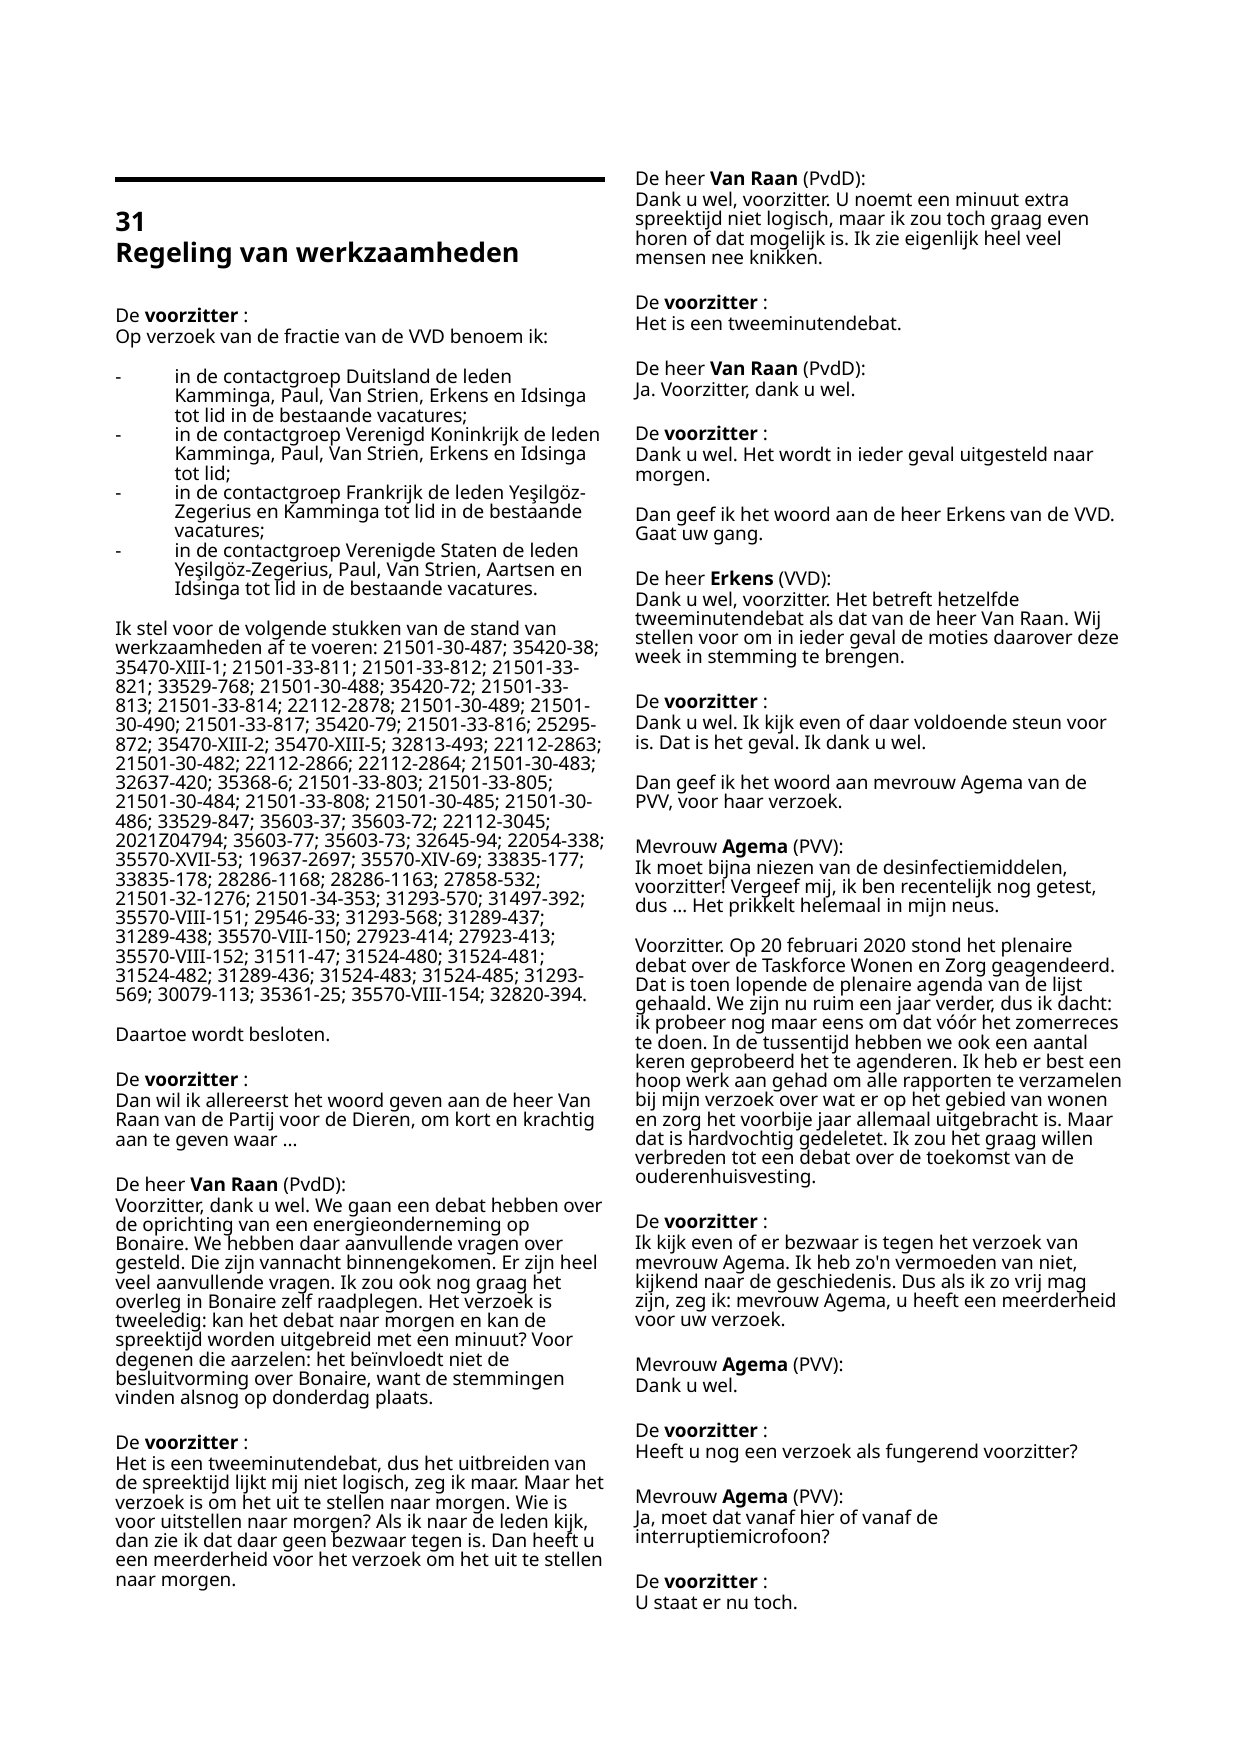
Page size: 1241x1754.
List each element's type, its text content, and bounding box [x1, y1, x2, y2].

text De voorzitter : [115, 1429, 605, 1455]
text Voorzitter. Op 20 februari 2020 stond het plenaire debat over de Taskforce Wonen en Zorg geagendeerd. Dat is toen lopende de plenaire agenda van de lijst gehaald. We zijn nu ruim een jaar verder, dus ik dacht: ik probeer nog maar eens om dat vóór het zomerreces te doen. In de tussentijd hebben we ook een aantal keren geprobeerd het te agenderen. Ik heb er best een hoop werk aan gehad om alle rapporten te verzamelen bij mijn verzoek over wat er op het gebied van wonen en zorg het voorbije jaar allemaal uitgebracht is. Maar dat is hardvochtig gedeletet. Ik zou het graag willen verbreden tot een debat over de toekomst van de ouderenhuisvesting. [635, 937, 1125, 1188]
text Mevrouw Agema (PVV): [635, 1483, 1125, 1509]
text Dank u wel, voorzitter. U noemt een minuut extra spreektijd niet logisch, maar ik zou toch graag even horen of dat mogelijk is. Ik zie eigenlijk heel veel mensen nee knikken. [635, 191, 1125, 268]
text Ik kijk even of er bezwaar is tegen het verzoek van mevrouw Agema. Ik heb zo'n vermoeden van niet, kijkend naar de geschiedenis. Dus als ik zo vrij mag zijn, zeg ik: mevrouw Agema, u heeft een meerderheid voor uw verzoek. [635, 1234, 1125, 1331]
text Dan wil ik allereerst het woord geven aan de heer Van Raan van de Partij voor de Dieren, om kort en krachtig aan te geven waar … [115, 1092, 605, 1150]
text De voorzitter : [115, 1066, 605, 1092]
text De voorzitter : [635, 1209, 1125, 1234]
text Dan geef ik het woord aan de heer Erkens van de VVD. Gaat uw gang. [635, 506, 1125, 544]
text Dank u wel. Ik kijk even of daar voldoende steun voor is. Dat is het geval. Ik dank u wel. [635, 714, 1125, 753]
text Het is een tweeminutendebat, dus het uitbreiden van de spreektijd lijkt mij niet logisch, zeg ik maar. Maar het verzoek is om het uit te stellen naar morgen. Wie is voor uitstellen naar morgen? Als ik naar de leden kijk, dan zie ik dat daar geen bezwaar tegen is. Dan heeft u een meerderheid voor het verzoek om het uit te stellen naar morgen. [115, 1455, 605, 1590]
text Daartoe wordt besloten. [115, 1026, 605, 1046]
text De voorzitter : [635, 289, 1125, 315]
text Voorzitter, dank u wel. We gaan een debat hebben over de oprichting van een energieonderneming op Bonaire. We hebben daar aanvullende vragen over gesteld. Die zijn vannacht binnengekomen. Er zijn heel veel aanvullende vragen. Ik zou ook nog graag het overleg in Bonaire zelf raadplegen. Het verzoek is tweeledig: kan het debat naar morgen en kan de spreektijd worden uitgebreid met een minuut? Voor degenen die aarzelen: het beïnvloedt niet de besluitvorming over Bonaire, want de stemmingen vinden alsnog op donderdag plaats. [115, 1197, 605, 1408]
text Regeling van werkzaamheden [115, 239, 605, 283]
text Mevrouw Agema (PVV): [635, 833, 1125, 859]
text Ja. Voorzitter, dank u wel. [635, 381, 1125, 400]
text Mevrouw Agema (PVV): [635, 1352, 1125, 1377]
text De heer Erkens (VVD): [635, 565, 1125, 591]
text Ik moet bijna niezen van de desinfectiemiddelen, voorzitter! Vergeef mij, ik ben recentelijk nog getest, dus … Het prikkelt helemaal in mijn neus. [635, 859, 1125, 917]
text Dank u wel. [635, 1377, 1125, 1397]
text 31 [115, 203, 605, 239]
text De voorzitter : [635, 1417, 1125, 1443]
text U staat er nu toch. [635, 1594, 1125, 1613]
text Dan geef ik het woord aan mevrouw Agema van de PVV, voor haar verzoek. [635, 774, 1125, 812]
text De voorzitter : [635, 689, 1125, 714]
text Heeft u nog een verzoek als fungerend voorzitter? [635, 1443, 1125, 1462]
text De heer Van Raan (PvdD): [635, 165, 1125, 191]
text Dank u wel. Het wordt in ieder geval uitgesteld naar morgen. [635, 446, 1125, 485]
text Het is een tweeminutendebat. [635, 315, 1125, 334]
text Dank u wel, voorzitter. Het betreft hetzelfde tweeminutendebat als dat van de heer Van Raan. Wij stellen voor om in ieder geval de moties daarover deze week in stemming te brengen. [635, 591, 1125, 668]
text De heer Van Raan (PvdD): [635, 355, 1125, 381]
list in de contactgroep Frankrijk de leden Yeşilgöz-Zegerius en Kamminga tot lid in de bestaande vacatures; [115, 484, 605, 542]
text De voorzitter : [635, 421, 1125, 446]
list in de contactgroep Verenigde Staten de leden Yeşilgöz-Zegerius, Paul, Van Strien, Aartsen en Idsinga tot lid in de bestaande vacatures. [115, 542, 605, 599]
text Ja, moet dat vanaf hier of vanaf de interruptiemicrofoon? [635, 1509, 1125, 1547]
text De voorzitter : [635, 1568, 1125, 1594]
text Op verzoek van de fractie van de VVD benoem ik: [115, 328, 605, 347]
text De voorzitter : [115, 302, 605, 328]
list in de contactgroep Verenigd Koninkrijk de leden Kamminga, Paul, Van Strien, Erkens en Idsinga tot lid; [115, 426, 605, 484]
list in de contactgroep Duitsland de leden Kamminga, Paul, Van Strien, Erkens en Idsinga tot lid in de bestaande vacatures; [115, 368, 605, 426]
text Ik stel voor de volgende stukken van de stand van werkzaamheden af te voeren: 21501-30-487; 35420-38; 35470-XIII-1; 21501-33-811; 21501-33-812; 21501-33-821; 33529-768; 21501-30-488; 35420-72; 21501-33-813; 21501-33-814; 22112-2878; 21501-30-489; 21501-30-490; 21501-33-817; 35420-79; 21501-33-816; 25295-872; 35470-XIII-2; 35470-XIII-5; 32813-493; 22112-2863; 21501-30-482; 22112-2866; 22112-2864; 21501-30-483; 32637-420; 35368-6; 21501-33-803; 21501-33-805; 21501-30-484; 21501-33-808; 21501-30-485; 21501-30-486; 33529-847; 35603-37; 35603-72; 22112-3045; 2021Z04794; 35603-77; 35603-73; 32645-94; 22054-338; 35570-XVII-53; 19637-2697; 35570-XIV-69; 33835-177; 33835-178; 28286-1168; 28286-1163; 27858-532; 21501-32-1276; 21501-34-353; 31293-570; 31497-392; 35570-VIII-151; 29546-33; 31293-568; 31289-437; 31289-438; 35570-VIII-150; 27923-414; 27923-413; 35570-VIII-152; 31511-47; 31524-480; 31524-481; 31524-482; 31289-436; 31524-483; 31524-485; 31293-569; 30079-113; 35361-25; 35570-VIII-154; 32820-394. [115, 620, 605, 1006]
text De heer Van Raan (PvdD): [115, 1171, 605, 1197]
